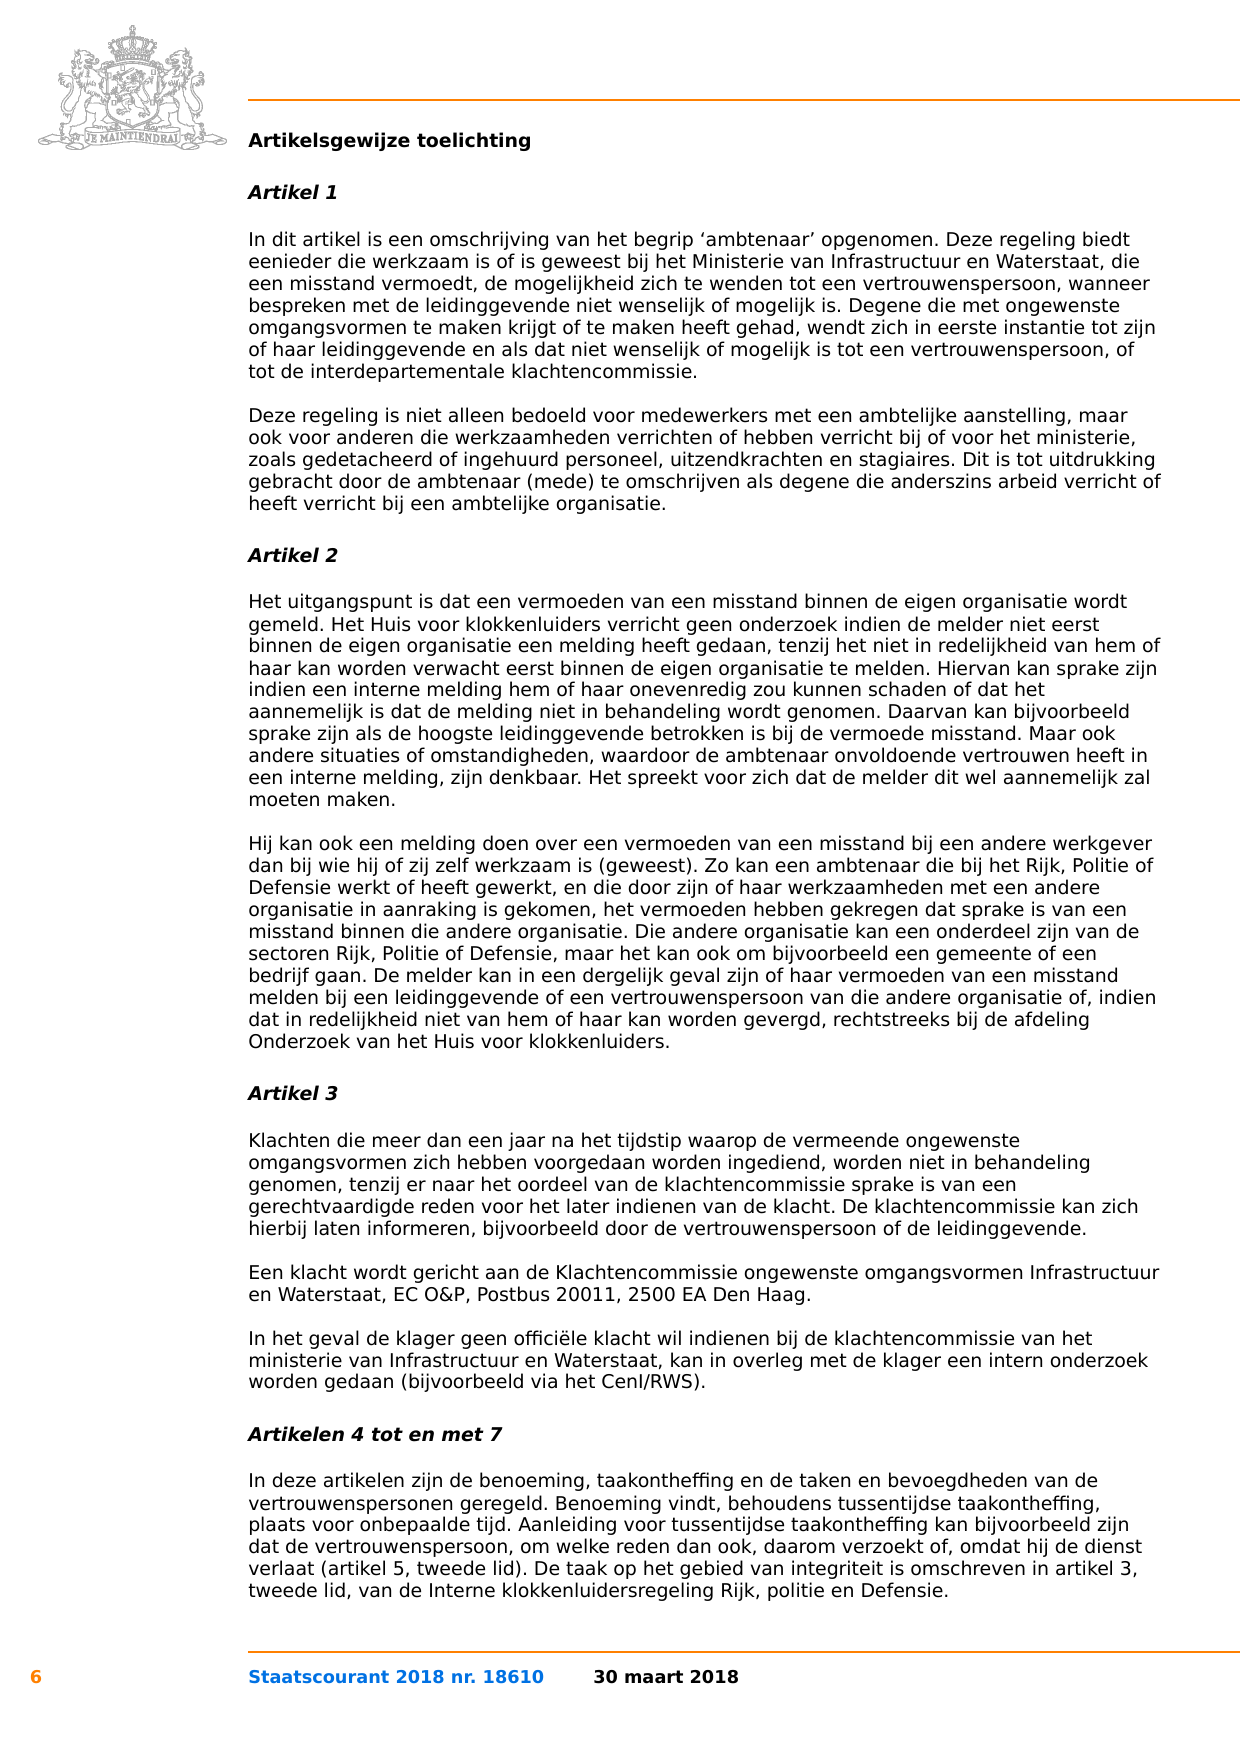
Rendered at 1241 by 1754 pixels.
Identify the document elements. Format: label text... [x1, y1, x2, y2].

subtitle Artikel 1 [248, 182, 1163, 204]
picture [38, 25, 227, 150]
text Klachten die meer dan een jaar na het tijdstip waarop de vermeende ongewenste omgangsvormen zich hebben voorgedaan worden ingediend, worden niet in behandeling genomen, tenzij er naar het oordeel van de klachtencommissie sprake is van een gerechtvaardigde reden voor het later indienen van de klacht. De klachtencommissie kan zich hierbij laten informeren, bijvoorbeeld door de vertrouwenspersoon of de leidinggevende. [248, 1130, 1163, 1240]
text In dit artikel is een omschrijving van het begrip ‘ambtenaar’ opgenomen. Deze regeling biedt eenieder die werkzaam is of is geweest bij het Ministerie van Infrastructuur en Waterstaat, die een misstand vermoedt, de mogelijkheid zich te wenden tot een vertrouwenspersoon, wanneer bespreken met de leidinggevende niet wenselijk of mogelijk is. Degene die met ongewenste omgangsvormen te maken krijgt of te maken heeft gehad, wendt zich in eerste instantie tot zijn of haar leidinggevende en als dat niet wenselijk of mogelijk is tot een vertrouwenspersoon, of tot de interdepartementale klachtencommissie. [248, 229, 1163, 383]
text Een klacht wordt gericht aan de Klachtencommissie ongewenste omgangsvormen Infrastructuur en Waterstaat, EC O&P, Postbus 20011, 2500 EA Den Haag. [248, 1262, 1163, 1306]
text In het geval de klager geen officiële klacht wil indienen bij de klachtencommissie van het ministerie van Infrastructuur en Waterstaat, kan in overleg met de klager een intern onderzoek worden gedaan (bijvoorbeeld via het CenI/RWS). [248, 1327, 1163, 1393]
text Het uitgangspunt is dat een vermoeden van een misstand binnen de eigen organisatie wordt gemeld. Het Huis voor klokkenluiders verricht geen onderzoek indien de melder niet eerst binnen de eigen organisatie een melding heeft gedaan, tenzij het niet in redelijkheid van hem of haar kan worden verwacht eerst binnen de eigen organisatie te melden. Hiervan kan sprake zijn indien een interne melding hem of haar onevenredig zou kunnen schaden of dat het aannemelijk is dat de melding niet in behandeling wordt genomen. Daarvan kan bijvoorbeeld sprake zijn als de hoogste leidinggevende betrokken is bij de vermoede misstand. Maar ook andere situaties of omstandigheden, waardoor de ambtenaar onvoldoende vertrouwen heeft in een interne melding, zijn denkbaar. Het spreekt voor zich dat de melder dit wel aannemelijk zal moeten maken. [248, 591, 1163, 811]
subtitle Artikelsgewijze toelichting [248, 130, 1163, 152]
subtitle Artikelen 4 tot en met 7 [248, 1423, 1163, 1445]
text Deze regeling is niet alleen bedoeld voor medewerkers met een ambtelijke aanstelling, maar ook voor anderen die werkzaamheden verrichten of hebben verricht bij of voor het ministerie, zoals gedetacheerd of ingehuurd personeel, uitzendkrachten en stagiaires. Dit is tot uitdrukking gebracht door de ambtenaar (mede) te omschrijven als degene die anderszins arbeid verricht of heeft verricht bij een ambtelijke organisatie. [248, 404, 1163, 514]
subtitle Artikel 3 [248, 1083, 1163, 1105]
subtitle Artikel 2 [248, 544, 1163, 566]
text Hij kan ook een melding doen over een vermoeden van een misstand bij een andere werkgever dan bij wie hij of zij zelf werkzaam is (geweest). Zo kan een ambtenaar die bij het Rijk, Politie of Defensie werkt of heeft gewerkt, en die door zijn of haar werkzaamheden met een andere organisatie in aanraking is gekomen, het vermoeden hebben gekregen dat sprake is van een misstand binnen die andere organisatie. Die andere organisatie kan een onderdeel zijn van de sectoren Rijk, Politie of Defensie, maar het kan ook om bijvoorbeeld een gemeente of een bedrijf gaan. De melder kan in een dergelijk geval zijn of haar vermoeden van een misstand melden bij een leidinggevende of een vertrouwenspersoon van die andere organisatie of, indien dat in redelijkheid niet van hem of haar kan worden gevergd, rechtstreeks bij de afdeling Onderzoek van het Huis voor klokkenluiders. [248, 833, 1163, 1053]
text In deze artikelen zijn de benoeming, taakontheffing en de taken en bevoegdheden van de vertrouwenspersonen geregeld. Benoeming vindt, behoudens tussentijdse taakontheffing, plaats voor onbepaalde tijd. Aanleiding voor tussentijdse taakontheffing kan bijvoorbeeld zijn dat de vertrouwenspersoon, om welke reden dan ook, daarom verzoekt of, omdat hij de dienst verlaat (artikel 5, tweede lid). De taak op het gebied van integriteit is omschreven in artikel 3, tweede lid, van de Interne klokkenluidersregeling Rijk, politie en Defensie. [248, 1470, 1163, 1602]
